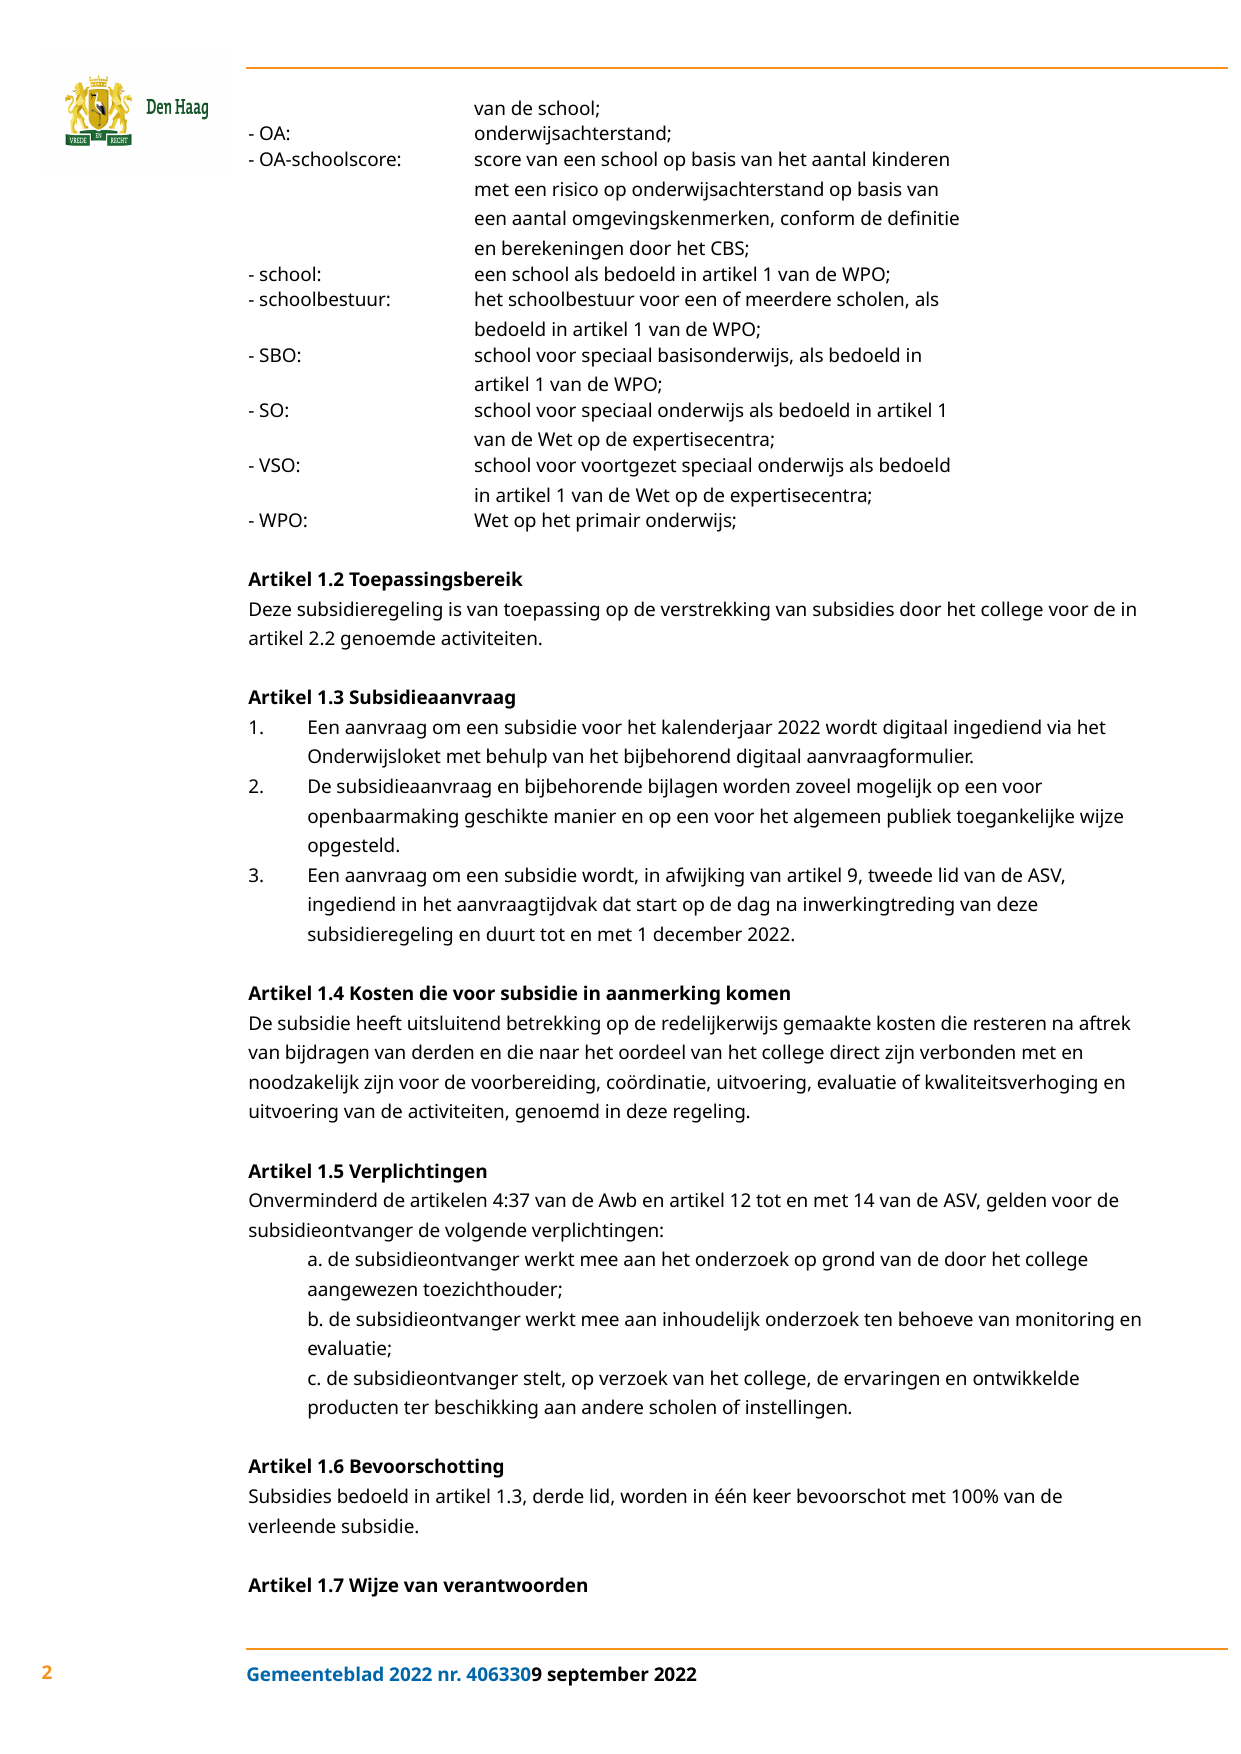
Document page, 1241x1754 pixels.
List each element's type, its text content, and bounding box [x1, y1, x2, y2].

table_cell een school als bedoeld in artikel 1 van de WPO; [474, 261, 966, 286]
table_cell [248, 95, 474, 121]
text Onverminderd de artikelen 4:37 van de Awb en artikel 12 tot en met 14 van de ASV, gelden voor de subsidieontvanger de volgende verplichtingen: [248, 1187, 1152, 1243]
list b. de subsidieontvanger werkt mee aan inhoudelijk onderzoek ten behoeve van monitoring en evaluatie; [248, 1306, 1152, 1361]
table_cell het schoolbestuur voor een of meerdere scholen, als bedoeld in artikel 1 van de WPO; [474, 286, 966, 342]
text De subsidie heeft uitsluitend betrekking op de redelijkerwijs gemaakte kosten die resteren na aftrek van bijdragen van derden en die naar het oordeel van het college direct zijn verbonden met en noodzakelijk zijn voor de voorbereiding, coördinatie, uitvoering, evaluatie of kwaliteitsverhoging en uitvoering van de activiteiten, genoemd in deze regeling. [248, 1010, 1152, 1124]
table_cell - schoolbestuur: [248, 286, 474, 342]
table_cell - OA: [248, 121, 474, 146]
table_cell - WPO: [248, 508, 474, 533]
table_cell score van een school op basis van het aantal kinderen met een risico op onderwijsachterstand op basis van een aantal omgevingskenmerken, conform de definitie en berekeningen door het CBS; [474, 146, 966, 261]
list Een aanvraag om een subsidie voor het kalenderjaar 2022 wordt digitaal ingediend via het Onderwijsloket met behulp van het bijbehorend digitaal aanvraagformulier. [248, 714, 1152, 769]
table_cell school voor speciaal onderwijs als bedoeld in artikel 1 van de Wet op de expertisecentra; [474, 397, 966, 452]
table_cell onderwijsachterstand; [474, 121, 966, 146]
table_cell - school: [248, 261, 474, 286]
text Artikel 1.7 Wijze van verantwoorden [248, 1572, 1152, 1598]
text Artikel 1.6 Bevoorschotting [248, 1454, 1152, 1479]
table_cell van de school; [474, 95, 966, 121]
text Artikel 1.4 Kosten die voor subsidie in aanmerking komen [248, 980, 1152, 1006]
list a. de subsidieontvanger werkt mee aan het onderzoek op grond van de door het college aangewezen toezichthouder; [248, 1247, 1152, 1302]
table_cell school voor voortgezet speciaal onderwijs als bedoeld in artikel 1 van de Wet op de expertisecentra; [474, 453, 966, 508]
table_cell - VSO: [248, 453, 474, 508]
table_cell school voor speciaal basisonderwijs, als bedoeld in artikel 1 van de WPO; [474, 342, 966, 397]
text Deze subsidieregeling is van toepassing op de verstrekking van subsidies door het college voor de in artikel 2.2 genoemde activiteiten. [248, 596, 1152, 651]
table_cell - SBO: [248, 342, 474, 397]
text Artikel 1.2 Toepassingsbereik [248, 566, 1152, 592]
text Artikel 1.5 Verplichtingen [248, 1158, 1152, 1184]
text Subsidies bedoeld in artikel 1.3, derde lid, worden in één keer bevoorschot met 100% van de verleende subsidie. [248, 1483, 1152, 1539]
table_cell - SO: [248, 397, 474, 452]
table_cell Wet op het primair onderwijs; [474, 508, 966, 533]
list c. de subsidieontvanger stelt, op verzoek van het college, de ervaringen en ontwikkelde producten ter beschikking aan andere scholen of instellingen. [248, 1365, 1152, 1420]
list De subsidieaanvraag en bijbehorende bijlagen worden zoveel mogelijk op een voor openbaarmaking geschikte manier en op een voor het algemeen publiek toegankelijke wijze opgesteld. [248, 773, 1152, 858]
picture [41, 47, 231, 172]
list Een aanvraag om een subsidie wordt, in afwijking van artikel 9, tweede lid van de ASV, ingediend in het aanvraagtijdvak dat start op de dag na inwerkingtreding van deze subsidieregeling en duurt tot en met 1 december 2022. [248, 862, 1152, 947]
text Artikel 1.3 Subsidieaanvraag [248, 684, 1152, 710]
table_cell - OA-schoolscore: [248, 146, 474, 261]
